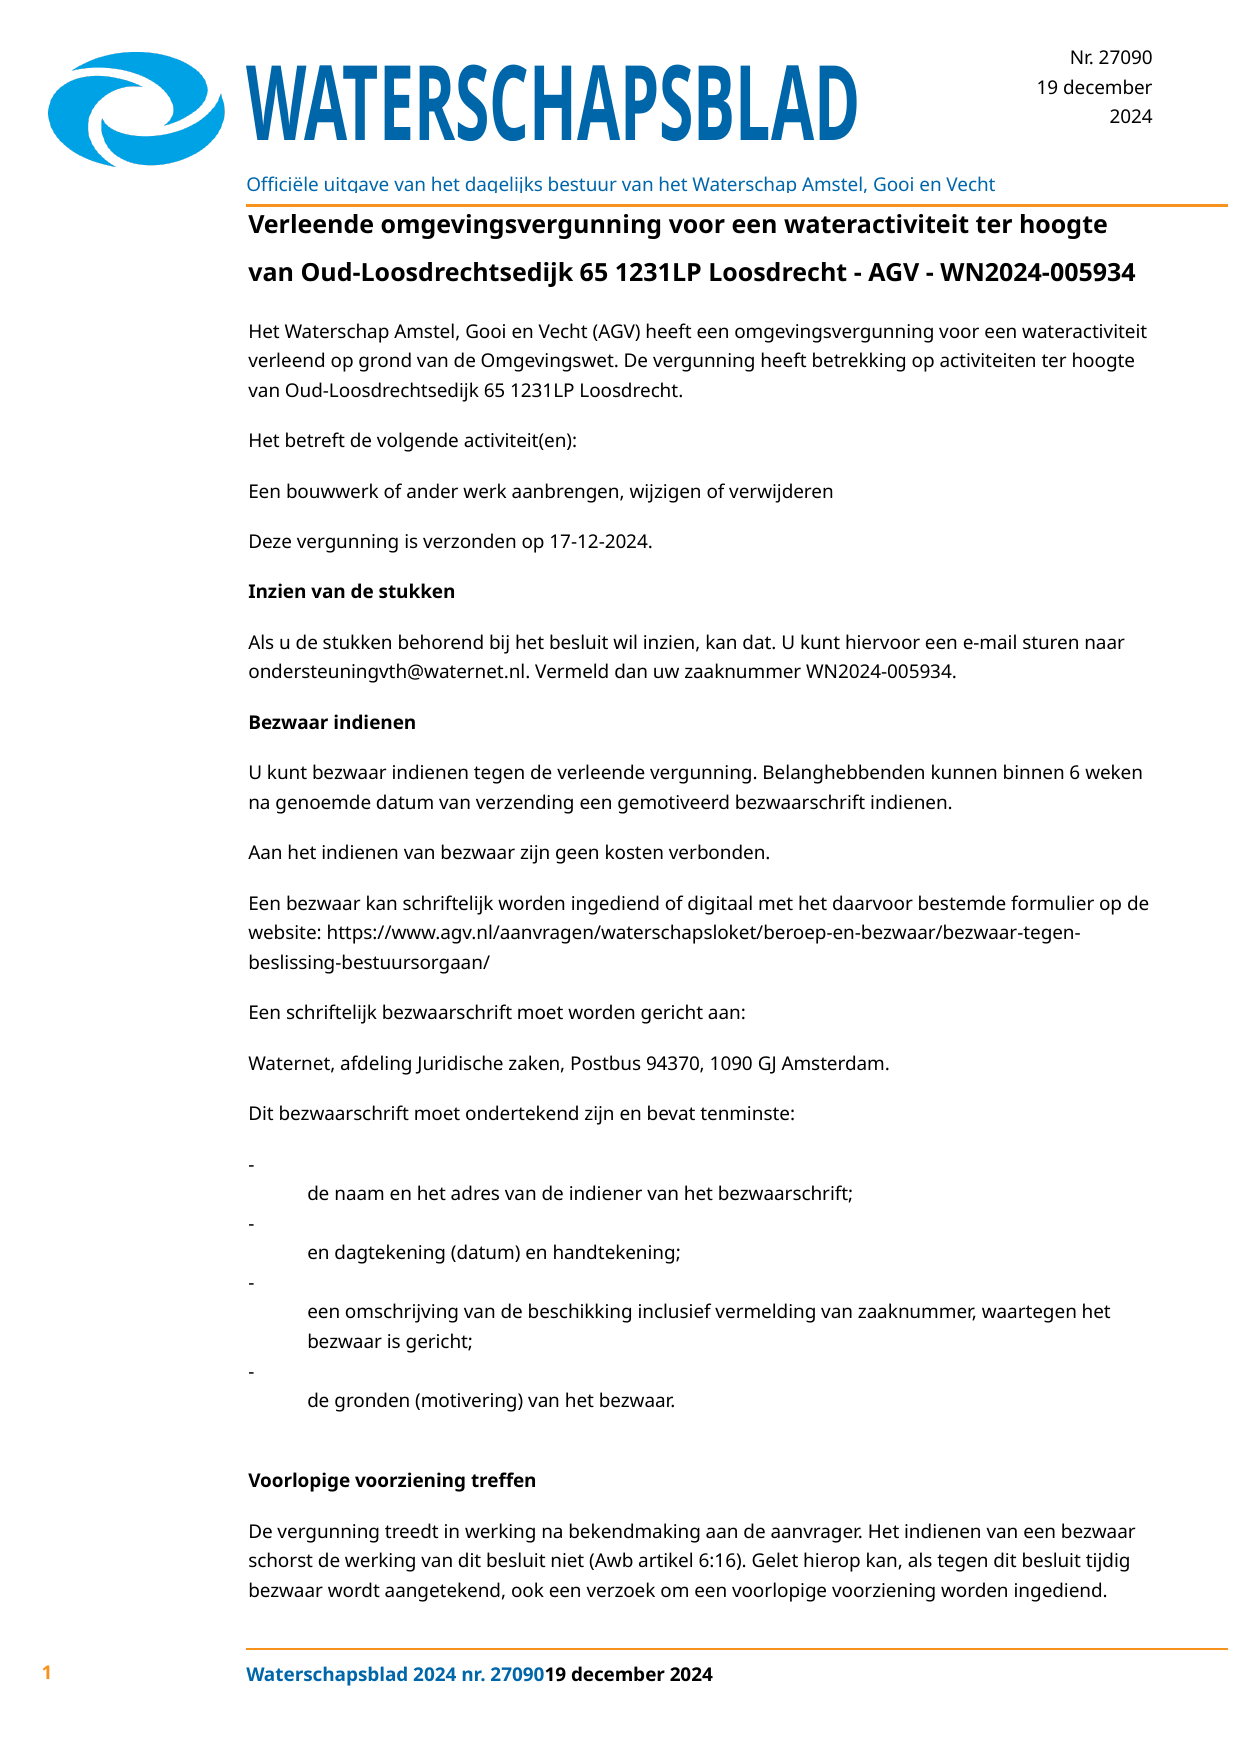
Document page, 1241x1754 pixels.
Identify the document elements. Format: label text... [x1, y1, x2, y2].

text Een bezwaar kan schriftelijk worden ingediend of digitaal met het daarvoor bestemde formulier op de website: https://www.agv.nl/aanvragen/waterschapsloket/beroep-en-bezwaar/bezwaar-tegen-beslissing-bestuursorgaan/ [248, 890, 1152, 975]
list en dagtekening (datum) en handtekening; [248, 1239, 1152, 1265]
text Inzien van de stukken [248, 579, 1152, 604]
text Het Waterschap Amstel, Gooi en Vecht (AGV) heeft een omgevingsvergunning voor een wateractiviteit verleend op grond van de Omgevingswet. De vergunning heeft betrekking op activiteiten ter hoogte van Oud-Loosdrechtsedijk 65 1231LP Loosdrecht. [248, 318, 1152, 403]
list een omschrijving van de beschikking inclusief vermelding van zaaknummer, waartegen het bezwaar is gericht; [248, 1299, 1152, 1354]
text Aan het indienen van bezwaar zijn geen kosten verbonden. [248, 839, 1152, 865]
text Een bouwwerk of ander werk aanbrengen, wijzigen of verwijderen [248, 478, 1152, 504]
text Verleende omgevingsvergunning voor een wateractiviteit ter hoogte van Oud-Loosdrechtsedijk 65 1231LP Loosdrecht - AGV - WN2024-005934 [248, 207, 1152, 288]
text Bezwaar indienen [248, 709, 1152, 735]
text Waternet, afdeling Juridische zaken, Postbus 94370, 1090 GJ Amsterdam. [248, 1050, 1152, 1076]
text Als u de stukken behorend bij het besluit wil inzien, kan dat. U kunt hiervoor een e-mail sturen naar ondersteuningvth@waternet.nl. Vermeld dan uw zaaknummer WN2024-005934. [248, 629, 1152, 684]
list de naam en het adres van de indiener van het bezwaarschrift; [248, 1180, 1152, 1206]
text Het betreft de volgende activiteit(en): [248, 427, 1152, 453]
text De vergunning treedt in werking na bekendmaking aan de aanvrager. Het indienen van een bezwaar schorst de werking van dit besluit niet (Awb artikel 6:16). Gelet hierop kan, als tegen dit besluit tijdig bezwaar wordt aangetekend, ook een verzoek om een voorlopige voorziening worden ingediend. [248, 1518, 1152, 1603]
text Deze vergunning is verzonden op 17-12-2024. [248, 528, 1152, 554]
text U kunt bezwaar indienen tegen de verleende vergunning. Belanghebbenden kunnen binnen 6 weken na genoemde datum van verzending een gemotiveerd bezwaarschrift indienen. [248, 759, 1152, 815]
text Een schriftelijk bezwaarschrift moet worden gericht aan: [248, 999, 1152, 1025]
text Voorlopige voorziening treffen [248, 1467, 1152, 1493]
picture [41, 47, 231, 172]
text Dit bezwaarschrift moet ondertekend zijn en bevat tenminste: [248, 1100, 1152, 1126]
list de gronden (motivering) van het bezwaar. [248, 1387, 1152, 1413]
